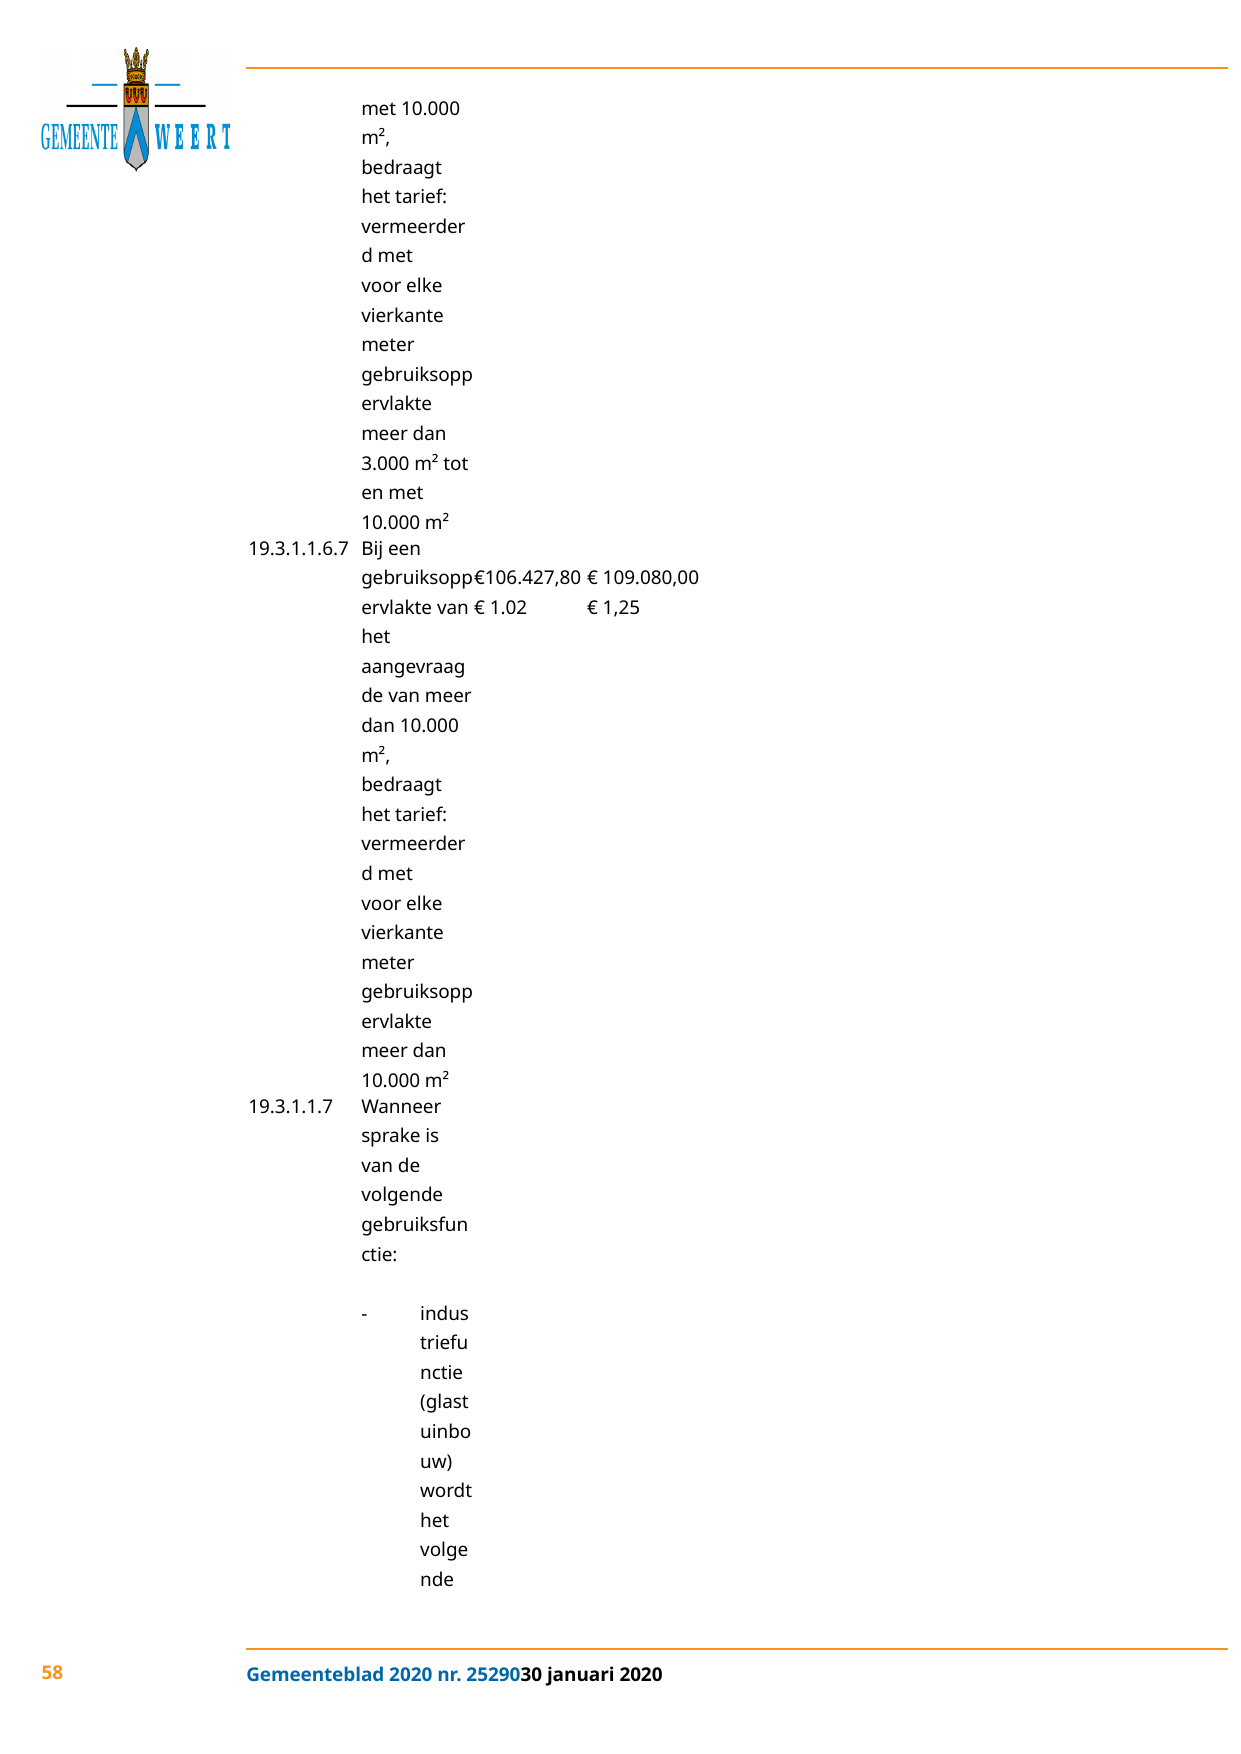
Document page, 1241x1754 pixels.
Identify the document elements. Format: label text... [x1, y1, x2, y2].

table_cell [474, 1093, 587, 1592]
table_cell Wanneer sprake is van de volgende gebruiksfunctie: industriefunctie (glastuinbouw) wordt het volgende [361, 1093, 474, 1592]
table_cell € 109.080,00 € 1,25 [587, 535, 700, 1093]
table_cell 19.3.1.1.6.7 [248, 535, 361, 1093]
table_cell [587, 1093, 700, 1592]
table_cell [474, 95, 587, 535]
table_cell [587, 95, 700, 535]
table_cell [248, 95, 361, 535]
table_cell Bij een gebruiksoppervlakte van het aangevraagde van meer dan 10.000 m², bedraagt het tarief: vermeerderd met voor elke vierkante meter gebruiksoppervlakte meer dan 10.000 m² [361, 535, 474, 1093]
table_cell 19.3.1.1.7 [248, 1093, 361, 1592]
picture [41, 47, 231, 172]
table_cell €106.427,80 € 1.02 [474, 535, 587, 1093]
table_cell met 10.000 m², bedraagt het tarief: vermeerderd met voor elke vierkante meter gebruiksoppervlakte meer dan 3.000 m² tot en met 10.000 m² [361, 95, 474, 535]
